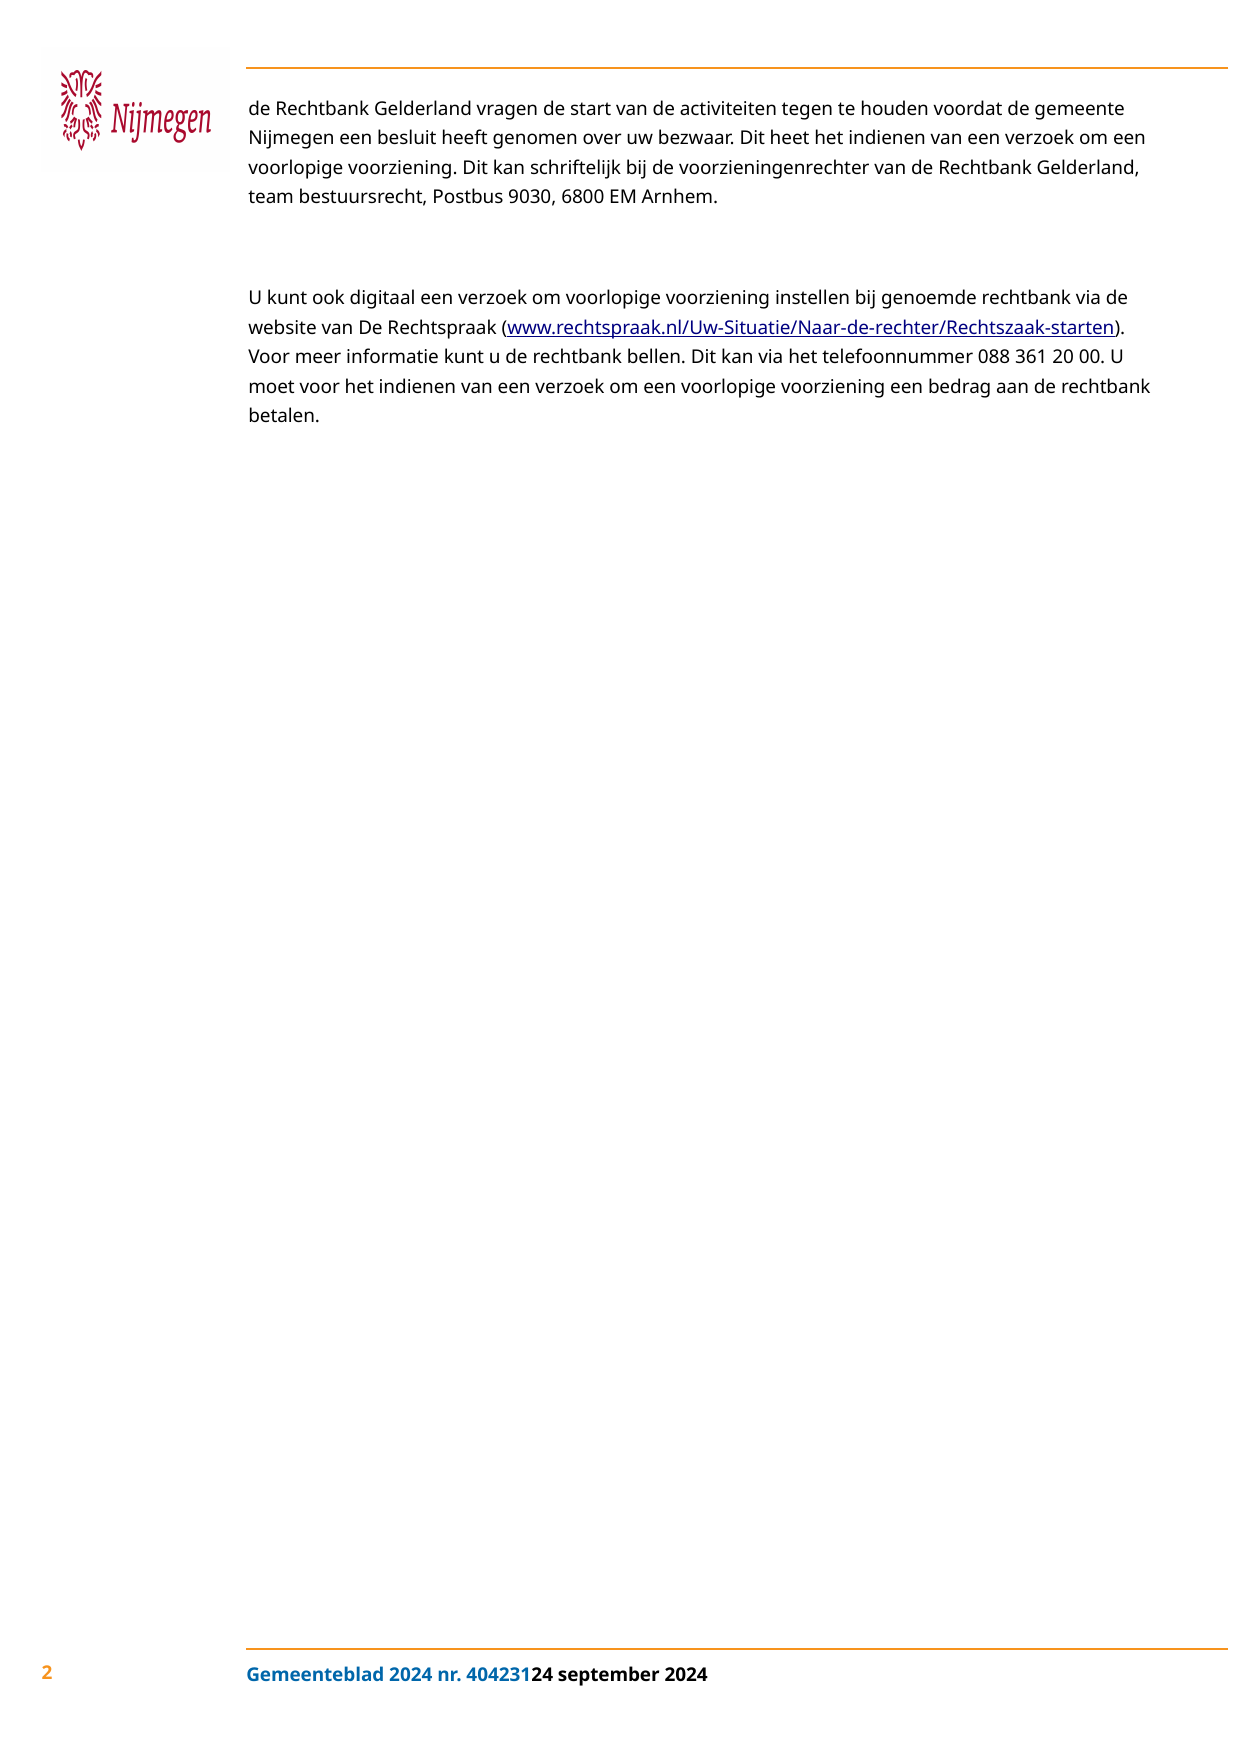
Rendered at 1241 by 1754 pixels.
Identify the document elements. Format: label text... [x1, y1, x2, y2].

text de Rechtbank Gelderland vragen de start van de activiteiten tegen te houden voordat de gemeente Nijmegen een besluit heeft genomen over uw bezwaar. Dit heet het indienen van een verzoek om een voorlopige voorziening. Dit kan schriftelijk bij de voorzieningenrechter van de Rechtbank Gelderland, team bestuursrecht, Postbus 9030, 6800 EM Arnhem. [248, 95, 1152, 209]
picture [41, 47, 231, 172]
text U kunt ook digitaal een verzoek om voorlopige voorziening instellen bij genoemde rechtbank via de website van De Rechtspraak (www.rechtspraak.nl/Uw-Situatie/Naar-de-rechter/Rechtszaak-starten). Voor meer informatie kunt u de rechtbank bellen. Dit kan via het telefoonnummer 088 361 20 00. U moet voor het indienen van een verzoek om een voorlopige voorziening een bedrag aan de rechtbank betalen. [248, 284, 1152, 428]
